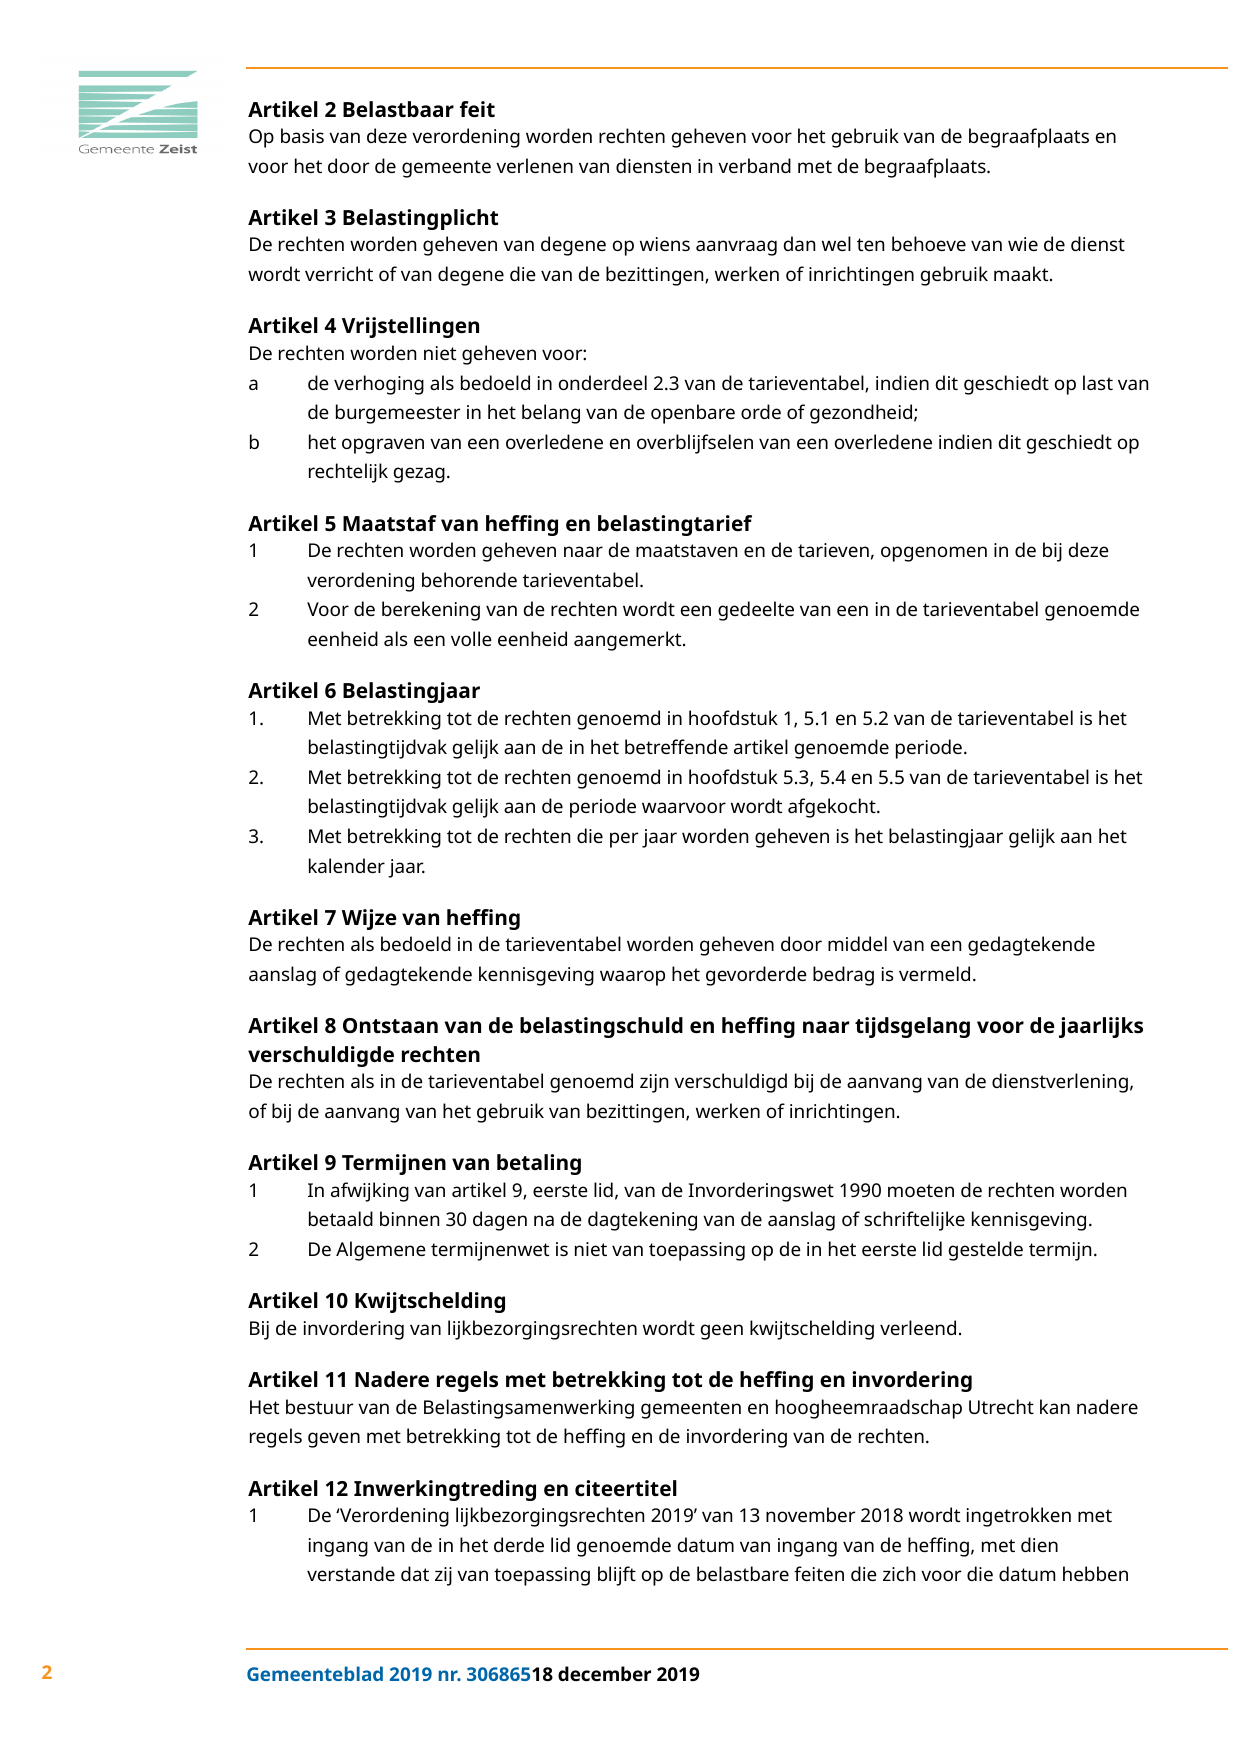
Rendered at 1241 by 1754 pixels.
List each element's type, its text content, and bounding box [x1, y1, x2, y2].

text Artikel 5 Maatstaf van heffing en belastingtarief [248, 509, 1152, 537]
text Artikel 10 Kwijtschelding [248, 1287, 1152, 1315]
text Artikel 7 Wijze van heffing [248, 903, 1152, 932]
list de verhoging als bedoeld in onderdeel 2.3 van de tarieventabel, indien dit geschiedt op last van de burgemeester in het belang van de openbare orde of gezondheid; [248, 370, 1152, 425]
text Artikel 2 Belastbaar feit [248, 95, 1152, 123]
text Artikel 4 Vrijstellingen [248, 312, 1152, 340]
text Artikel 8 Ontstaan van de belastingschuld en heffing naar tijdsgelang voor de jaarlijks verschuldigde rechten [248, 1012, 1152, 1068]
text Artikel 6 Belastingjaar [248, 676, 1152, 705]
list Met betrekking tot de rechten die per jaar worden geheven is het belastingjaar gelijk aan het kalender jaar. [248, 823, 1152, 878]
picture [41, 47, 231, 172]
text Artikel 12 Inwerkingtreding en citeertitel [248, 1474, 1152, 1502]
list In afwijking van artikel 9, eerste lid, van de Invorderingswet 1990 moeten de rechten worden betaald binnen 30 dagen na de dagtekening van de aanslag of schriftelijke kennisgeving. [248, 1177, 1152, 1232]
text De rechten als bedoeld in de tarieventabel worden geheven door middel van een gedagtekende aanslag of gedagtekende kennisgeving waarop het gevorderde bedrag is vermeld. [248, 932, 1152, 987]
text Artikel 9 Termijnen van betaling [248, 1148, 1152, 1177]
list De Algemene termijnenwet is niet van toepassing op de in het eerste lid gestelde termijn. [248, 1236, 1152, 1262]
list De ‘Verordening lijkbezorgingsrechten 2019’ van 13 november 2018 wordt ingetrokken met ingang van de in het derde lid genoemde datum van ingang van de heffing, met dien verstande dat zij van toepassing blijft op de belastbare feiten die zich voor die datum hebben [248, 1502, 1152, 1587]
text Artikel 11 Nadere regels met betrekking tot de heffing en invordering [248, 1365, 1152, 1394]
text Het bestuur van de Belastingsamenwerking gemeenten en hoogheemraadschap Utrecht kan nadere regels geven met betrekking tot de heffing en de invordering van de rechten. [248, 1394, 1152, 1449]
list De rechten worden geheven naar de maatstaven en de tarieven, opgenomen in de bij deze verordening behorende tarieventabel. [248, 537, 1152, 593]
text De rechten worden geheven van degene op wiens aanvraag dan wel ten behoeve van wie de dienst wordt verricht of van degene die van de bezittingen, werken of inrichtingen gebruik maakt. [248, 232, 1152, 287]
list Voor de berekening van de rechten wordt een gedeelte van een in de tarieventabel genoemde eenheid als een volle eenheid aangemerkt. [248, 596, 1152, 652]
text Artikel 3 Belastingplicht [248, 203, 1152, 232]
text De rechten worden niet geheven voor: [248, 340, 1152, 366]
list het opgraven van een overledene en overblijfselen van een overledene indien dit geschiedt op rechtelijk gezag. [248, 429, 1152, 484]
list Met betrekking tot de rechten genoemd in hoofdstuk 1, 5.1 en 5.2 van de tarieventabel is het belastingtijdvak gelijk aan de in het betreffende artikel genoemde periode. [248, 705, 1152, 760]
list Met betrekking tot de rechten genoemd in hoofdstuk 5.3, 5.4 en 5.5 van de tarieventabel is het belastingtijdvak gelijk aan de periode waarvoor wordt afgekocht. [248, 764, 1152, 819]
text Bij de invordering van lijkbezorgingsrechten wordt geen kwijtschelding verleend. [248, 1315, 1152, 1341]
text Op basis van deze verordening worden rechten geheven voor het gebruik van de begraafplaats en voor het door de gemeente verlenen van diensten in verband met de begraafplaats. [248, 123, 1152, 178]
text De rechten als in de tarieventabel genoemd zijn verschuldigd bij de aanvang van de dienstverlening, of bij de aanvang van het gebruik van bezittingen, werken of inrichtingen. [248, 1068, 1152, 1124]
